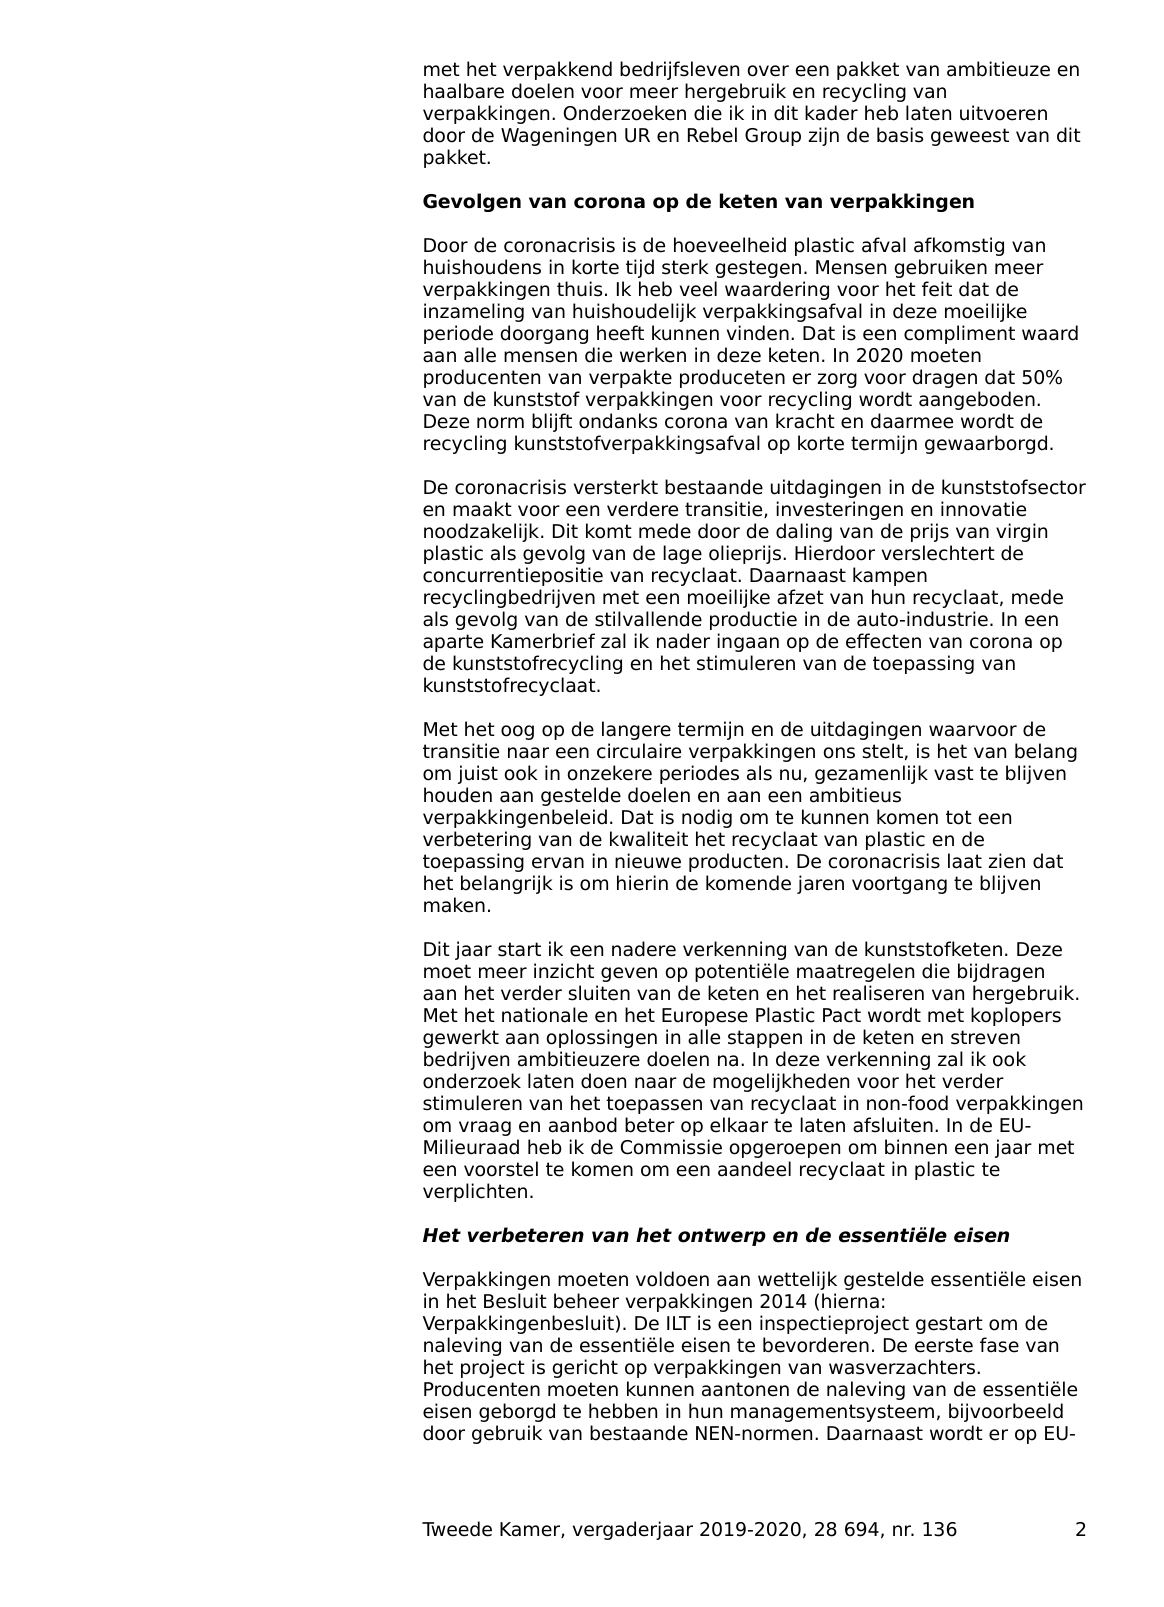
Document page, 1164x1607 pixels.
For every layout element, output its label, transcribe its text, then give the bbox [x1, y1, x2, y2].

text De coronacrisis versterkt bestaande uitdagingen in de kunststofsector en maakt voor een verdere transitie, investeringen en innovatie noodzakelijk. Dit komt mede door de daling van de prijs van virgin plastic als gevolg van de lage olieprijs. Hierdoor verslechtert de concurrentiepositie van recyclaat. Daarnaast kampen recyclingbedrijven met een moeilijke afzet van hun recyclaat, mede als gevolg van de stilvallende productie in de auto-industrie. In een aparte Kamerbrief zal ik nader ingaan op de effecten van corona op de kunststofrecycling en het stimuleren van de toepassing van kunststofrecyclaat. [422, 477, 1087, 697]
subtitle Gevolgen van corona op de keten van verpakkingen [422, 191, 1087, 213]
text met het verpakkend bedrijfsleven over een pakket van ambitieuze en haalbare doelen voor meer hergebruik en recycling van verpakkingen. Onderzoeken die ik in dit kader heb laten uitvoeren door de Wageningen UR en Rebel Group zijn de basis geweest van dit pakket. [422, 59, 1087, 169]
text Met het oog op de langere termijn en de uitdagingen waarvoor de transitie naar een circulaire verpakkingen ons stelt, is het van belang om juist ook in onzekere periodes als nu, gezamenlijk vast te blijven houden aan gestelde doelen en aan een ambitieus verpakkingenbeleid. Dat is nodig om te kunnen komen tot een verbetering van de kwaliteit het recyclaat van plastic en de toepassing ervan in nieuwe producten. De coronacrisis laat zien dat het belangrijk is om hierin de komende jaren voortgang te blijven maken. [422, 719, 1087, 917]
text Door de coronacrisis is de hoeveelheid plastic afval afkomstig van huishoudens in korte tijd sterk gestegen. Mensen gebruiken meer verpakkingen thuis. Ik heb veel waardering voor het feit dat de inzameling van huishoudelijk verpakkingsafval in deze moeilijke periode doorgang heeft kunnen vinden. Dat is een compliment waard aan alle mensen die werken in deze keten. In 2020 moeten producenten van verpakte produceten er zorg voor dragen dat 50% van de kunststof verpakkingen voor recycling wordt aangeboden. Deze norm blijft ondanks corona van kracht en daarmee wordt de recycling kunststofverpakkingsafval op korte termijn gewaarborgd. [422, 235, 1087, 455]
text Verpakkingen moeten voldoen aan wettelijk gestelde essentiële eisen in het Besluit beheer verpakkingen 2014 (hierna: Verpakkingenbesluit). De ILT is een inspectieproject gestart om de naleving van de essentiële eisen te bevorderen. De eerste fase van het project is gericht op verpakkingen van wasverzachters. Producenten moeten kunnen aantonen de naleving van de essentiële eisen geborgd te hebben in hun managementsysteem, bijvoorbeeld door gebruik van bestaande NEN-normen. Daarnaast wordt er op EU- [422, 1269, 1087, 1445]
text Dit jaar start ik een nadere verkenning van de kunststofketen. Deze moet meer inzicht geven op potentiële maatregelen die bijdragen aan het verder sluiten van de keten en het realiseren van hergebruik. Met het nationale en het Europese Plastic Pact wordt met koplopers gewerkt aan oplossingen in alle stappen in de keten en streven bedrijven ambitieuzere doelen na. In deze verkenning zal ik ook onderzoek laten doen naar de mogelijkheden voor het verder stimuleren van het toepassen van recyclaat in non-food verpakkingen om vraag en aanbod beter op elkaar te laten afsluiten. In de EU-Milieuraad heb ik de Commissie opgeroepen om binnen een jaar met een voorstel te komen om een aandeel recyclaat in plastic te verplichten. [422, 939, 1087, 1203]
subtitle Het verbeteren van het ontwerp en de essentiële eisen [422, 1225, 1087, 1247]
